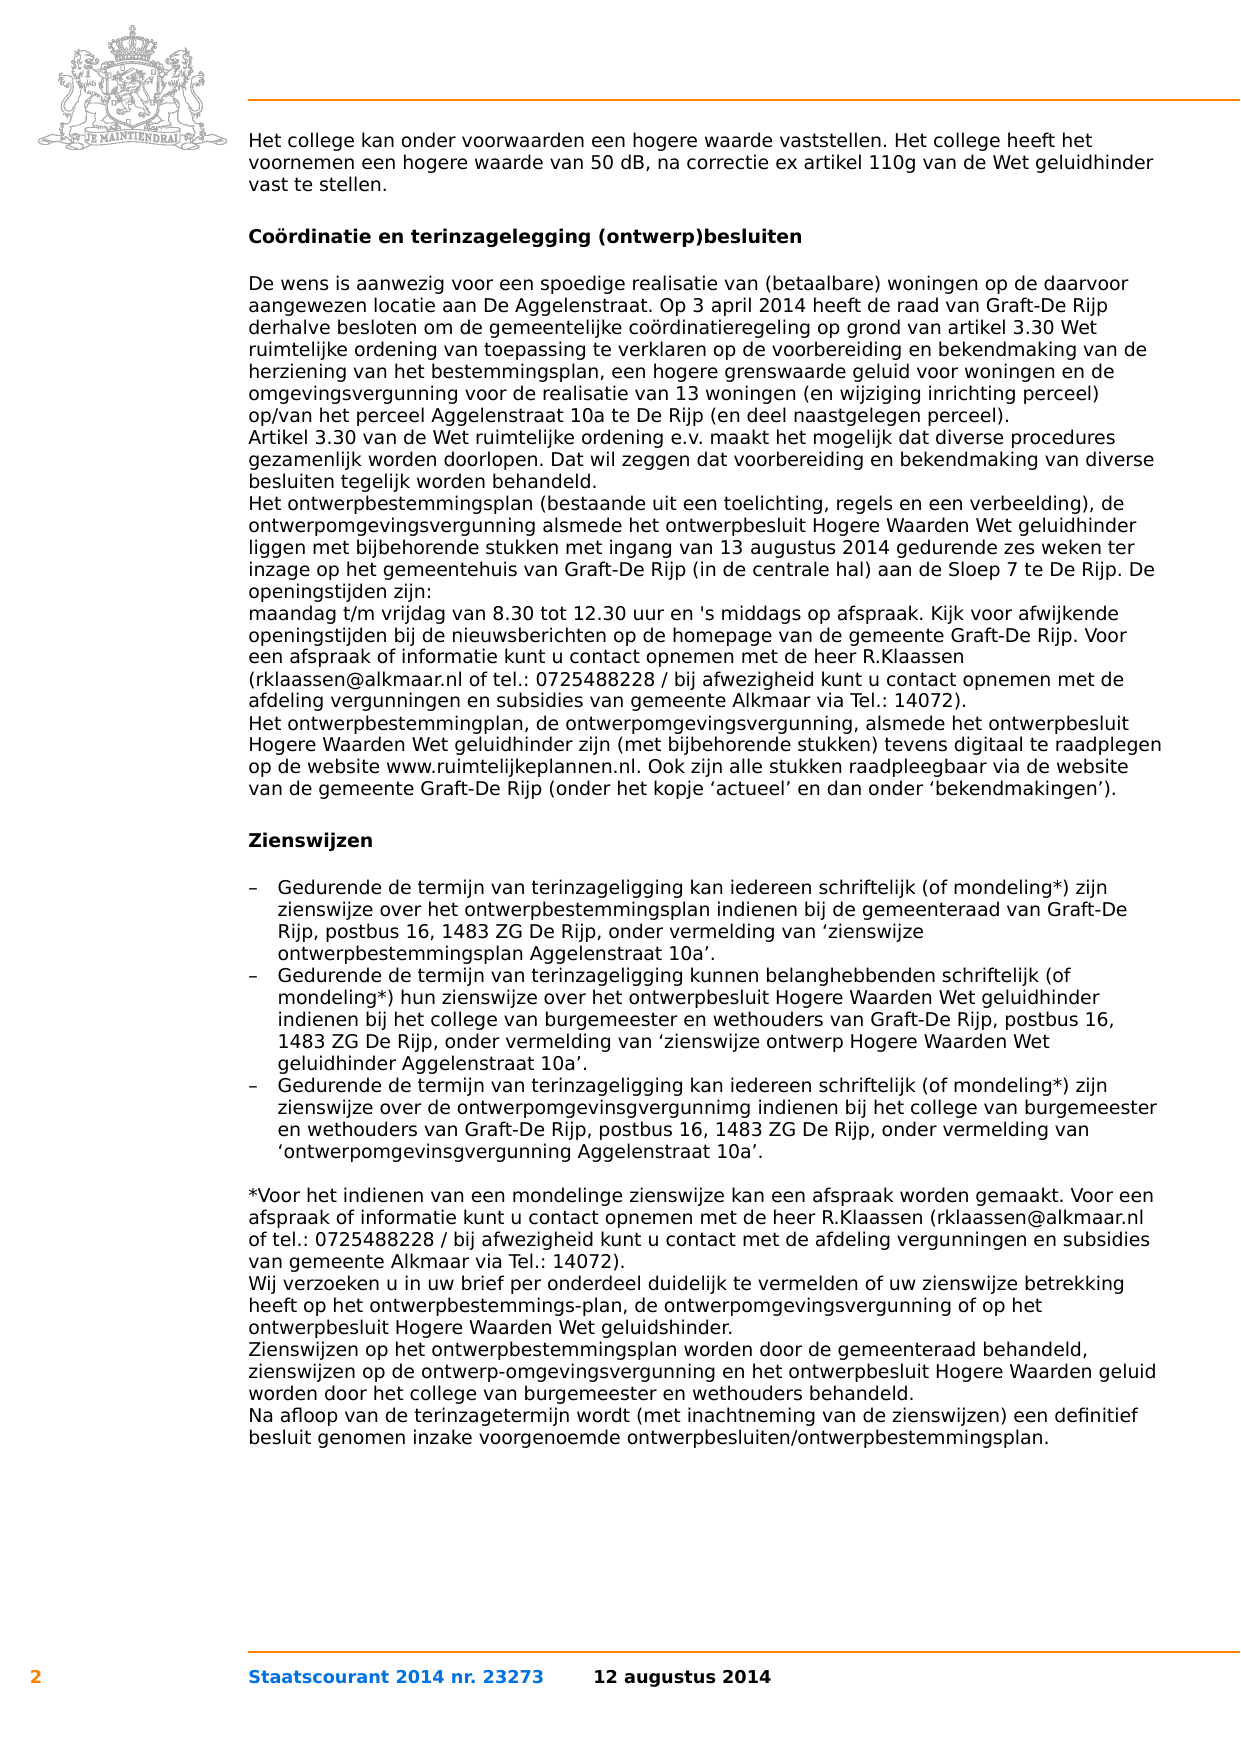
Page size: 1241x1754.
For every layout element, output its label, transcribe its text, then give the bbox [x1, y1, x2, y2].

picture [38, 25, 227, 150]
text – Gedurende de termijn van terinzageligging kunnen belanghebbenden schriftelijk (of mondeling*) hun zienswijze over het ontwerpbesluit Hogere Waarden Wet geluidhinder indienen bij het college van burgemeester en wethouders van Graft-De Rijp, postbus 16, 1483 ZG De Rijp, onder vermelding van ‘zienswijze ontwerp Hogere Waarden Wet geluidhinder Aggelenstraat 10a’. [248, 965, 1163, 1075]
text *Voor het indienen van een mondelinge zienswijze kan een afspraak worden gemaakt. Voor een afspraak of informatie kunt u contact opnemen met de heer R.Klaassen (rklaassen@alkmaar.nl of tel.: 0725488228 / bij afwezigheid kunt u contact met de afdeling vergunningen en subsidies van gemeente Alkmaar via Tel.: 14072). [248, 1185, 1163, 1273]
subtitle Coördinatie en terinzagelegging (ontwerp)besluiten [248, 226, 1163, 248]
text Zienswijzen op het ontwerpbestemmingsplan worden door de gemeenteraad behandeld, zienswijzen op de ontwerp-omgevingsvergunning en het ontwerpbesluit Hogere Waarden geluid worden door het college van burgemeester en wethouders behandeld. [248, 1339, 1163, 1405]
text Het ontwerpbestemmingsplan (bestaande uit een toelichting, regels en een verbeelding), de ontwerpomgevingsvergunning alsmede het ontwerpbesluit Hogere Waarden Wet geluidhinder liggen met bijbehorende stukken met ingang van 13 augustus 2014 gedurende zes weken ter inzage op het gemeentehuis van Graft-De Rijp (in de centrale hal) aan de Sloep 7 te De Rijp. De openingstijden zijn: [248, 493, 1163, 602]
text Het college kan onder voorwaarden een hogere waarde vaststellen. Het college heeft het voornemen een hogere waarde van 50 dB, na correctie ex artikel 110g van de Wet geluidhinder vast te stellen. [248, 130, 1163, 196]
subtitle Zienswijzen [248, 830, 1163, 852]
text maandag t/m vrijdag van 8.30 tot 12.30 uur en 's middags op afspraak. Kijk voor afwijkende openingstijden bij de nieuwsberichten op de homepage van de gemeente Graft-De Rijp. Voor een afspraak of informatie kunt u contact opnemen met de heer R.Klaassen (rklaassen@alkmaar.nl of tel.: 0725488228 / bij afwezigheid kunt u contact opnemen met de afdeling vergunningen en subsidies van gemeente Alkmaar via Tel.: 14072). [248, 602, 1163, 712]
text De wens is aanwezig voor een spoedige realisatie van (betaalbare) woningen op de daarvoor aangewezen locatie aan De Aggelenstraat. Op 3 april 2014 heeft de raad van Graft-De Rijp derhalve besloten om de gemeentelijke coördinatieregeling op grond van artikel 3.30 Wet ruimtelijke ordening van toepassing te verklaren op de voorbereiding en bekendmaking van de herziening van het bestemmingsplan, een hogere grenswaarde geluid voor woningen en de omgevingsvergunning voor de realisatie van 13 woningen (en wijziging inrichting perceel) op/van het perceel Aggelenstraat 10a te De Rijp (en deel naastgelegen perceel). [248, 273, 1163, 427]
text – Gedurende de termijn van terinzageligging kan iedereen schriftelijk (of mondeling*) zijn zienswijze over het ontwerpbestemmingsplan indienen bij de gemeenteraad van Graft-De Rijp, postbus 16, 1483 ZG De Rijp, onder vermelding van ‘zienswijze ontwerpbestemmingsplan Aggelenstraat 10a’. [248, 877, 1163, 965]
text Artikel 3.30 van de Wet ruimtelijke ordening e.v. maakt het mogelijk dat diverse procedures gezamenlijk worden doorlopen. Dat wil zeggen dat voorbereiding en bekendmaking van diverse besluiten tegelijk worden behandeld. [248, 427, 1163, 493]
text Het ontwerpbestemmingplan, de ontwerpomgevingsvergunning, alsmede het ontwerpbesluit Hogere Waarden Wet geluidhinder zijn (met bijbehorende stukken) tevens digitaal te raadplegen op de website www.ruimtelijkeplannen.nl. Ook zijn alle stukken raadpleegbaar via de website van de gemeente Graft-De Rijp (onder het kopje ‘actueel’ en dan onder ‘bekendmakingen’). [248, 712, 1163, 800]
text Wij verzoeken u in uw brief per onderdeel duidelijk te vermelden of uw zienswijze betrekking heeft op het ontwerpbestemmings-plan, de ontwerpomgevingsvergunning of op het ontwerpbesluit Hogere Waarden Wet geluidshinder. [248, 1273, 1163, 1339]
text – Gedurende de termijn van terinzageligging kan iedereen schriftelijk (of mondeling*) zijn zienswijze over de ontwerpomgevinsgvergunnimg indienen bij het college van burgemeester en wethouders van Graft-De Rijp, postbus 16, 1483 ZG De Rijp, onder vermelding van ‘ontwerpomgevinsgvergunning Aggelenstraat 10a’. [248, 1075, 1163, 1163]
text Na afloop van de terinzagetermijn wordt (met inachtneming van de zienswijzen) een definitief besluit genomen inzake voorgenoemde ontwerpbesluiten/ontwerpbestemmingsplan. [248, 1405, 1163, 1449]
